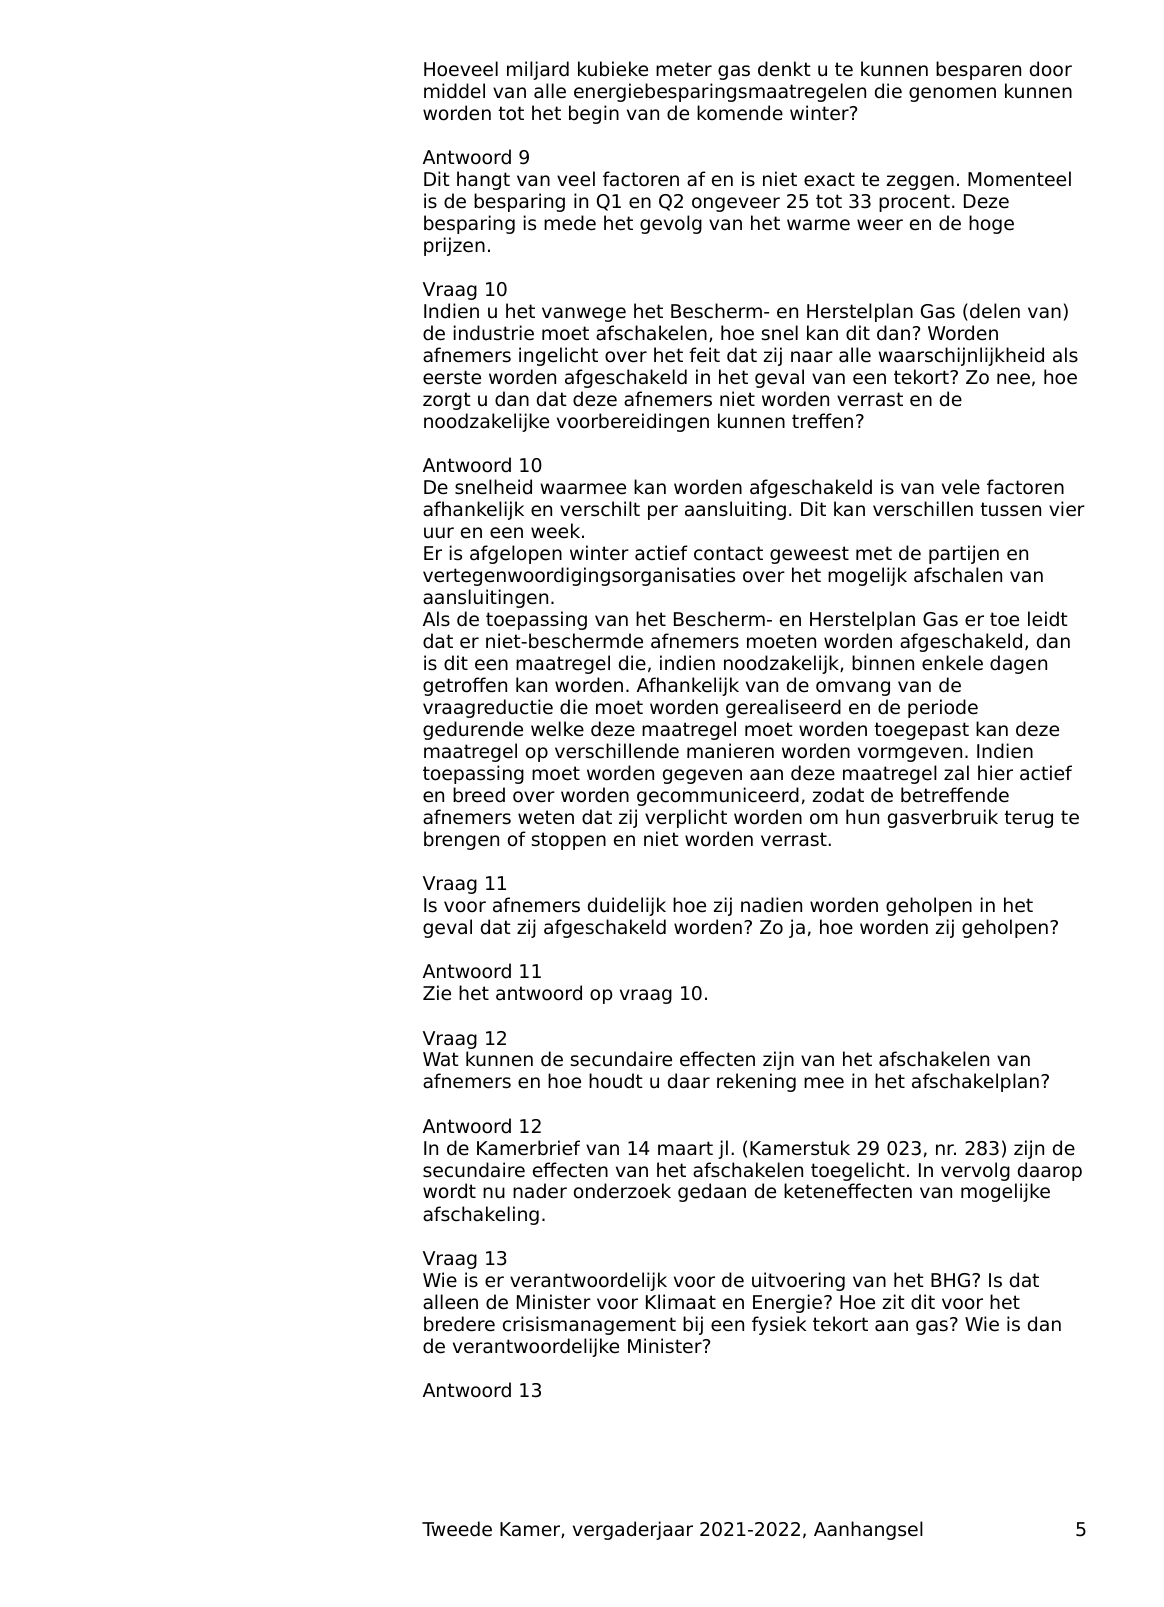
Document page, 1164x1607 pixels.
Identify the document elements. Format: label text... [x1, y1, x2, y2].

text Dit hangt van veel factoren af en is niet exact te zeggen. Momenteel is de besparing in Q1 en Q2 ongeveer 25 tot 33 procent. Deze besparing is mede het gevolg van het warme weer en de hoge prijzen. [422, 169, 1087, 257]
text Antwoord 13 [422, 1380, 1087, 1402]
text Is voor afnemers duidelijk hoe zij nadien worden geholpen in het geval dat zij afgeschakeld worden? Zo ja, hoe worden zij geholpen? [422, 895, 1087, 939]
text Antwoord 10 [422, 455, 1087, 477]
text Er is afgelopen winter actief contact geweest met de partijen en vertegenwoordigingsorganisaties over het mogelijk afschalen van aansluitingen. [422, 543, 1087, 609]
text Hoeveel miljard kubieke meter gas denkt u te kunnen besparen door middel van alle energiebesparingsmaatregelen die genomen kunnen worden tot het begin van de komende winter? [422, 59, 1087, 125]
text Antwoord 9 [422, 147, 1087, 169]
text De snelheid waarmee kan worden afgeschakeld is van vele factoren afhankelijk en verschilt per aansluiting. Dit kan verschillen tussen vier uur en een week. [422, 477, 1087, 543]
text Vraag 11 [422, 873, 1087, 895]
text Indien u het vanwege het Bescherm- en Herstelplan Gas (delen van) de industrie moet afschakelen, hoe snel kan dit dan? Worden afnemers ingelicht over het feit dat zij naar alle waarschijnlijkheid als eerste worden afgeschakeld in het geval van een tekort? Zo nee, hoe zorgt u dan dat deze afnemers niet worden verrast en de noodzakelijke voorbereidingen kunnen treffen? [422, 301, 1087, 433]
text Als de toepassing van het Bescherm- en Herstelplan Gas er toe leidt dat er niet-beschermde afnemers moeten worden afgeschakeld, dan is dit een maatregel die, indien noodzakelijk, binnen enkele dagen getroffen kan worden. Afhankelijk van de omvang van de vraagreductie die moet worden gerealiseerd en de periode gedurende welke deze maatregel moet worden toegepast kan deze maatregel op verschillende manieren worden vormgeven. Indien toepassing moet worden gegeven aan deze maatregel zal hier actief en breed over worden gecommuniceerd, zodat de betreffende afnemers weten dat zij verplicht worden om hun gasverbruik terug te brengen of stoppen en niet worden verrast. [422, 609, 1087, 851]
text Zie het antwoord op vraag 10. [422, 983, 1087, 1005]
text Wie is er verantwoordelijk voor de uitvoering van het BHG? Is dat alleen de Minister voor Klimaat en Energie? Hoe zit dit voor het bredere crisismanagement bij een fysiek tekort aan gas? Wie is dan de verantwoordelijke Minister? [422, 1269, 1087, 1357]
text Wat kunnen de secundaire effecten zijn van het afschakelen van afnemers en hoe houdt u daar rekening mee in het afschakelplan? [422, 1049, 1087, 1093]
text Vraag 12 [422, 1027, 1087, 1049]
text Vraag 13 [422, 1248, 1087, 1269]
text Antwoord 11 [422, 961, 1087, 983]
text Vraag 10 [422, 279, 1087, 301]
text In de Kamerbrief van 14 maart jl. (Kamerstuk 29 023, nr. 283) zijn de secundaire effecten van het afschakelen toegelicht. In vervolg daarop wordt nu nader onderzoek gedaan de keteneffecten van mogelijke afschakeling. [422, 1137, 1087, 1225]
text Antwoord 12 [422, 1116, 1087, 1137]
